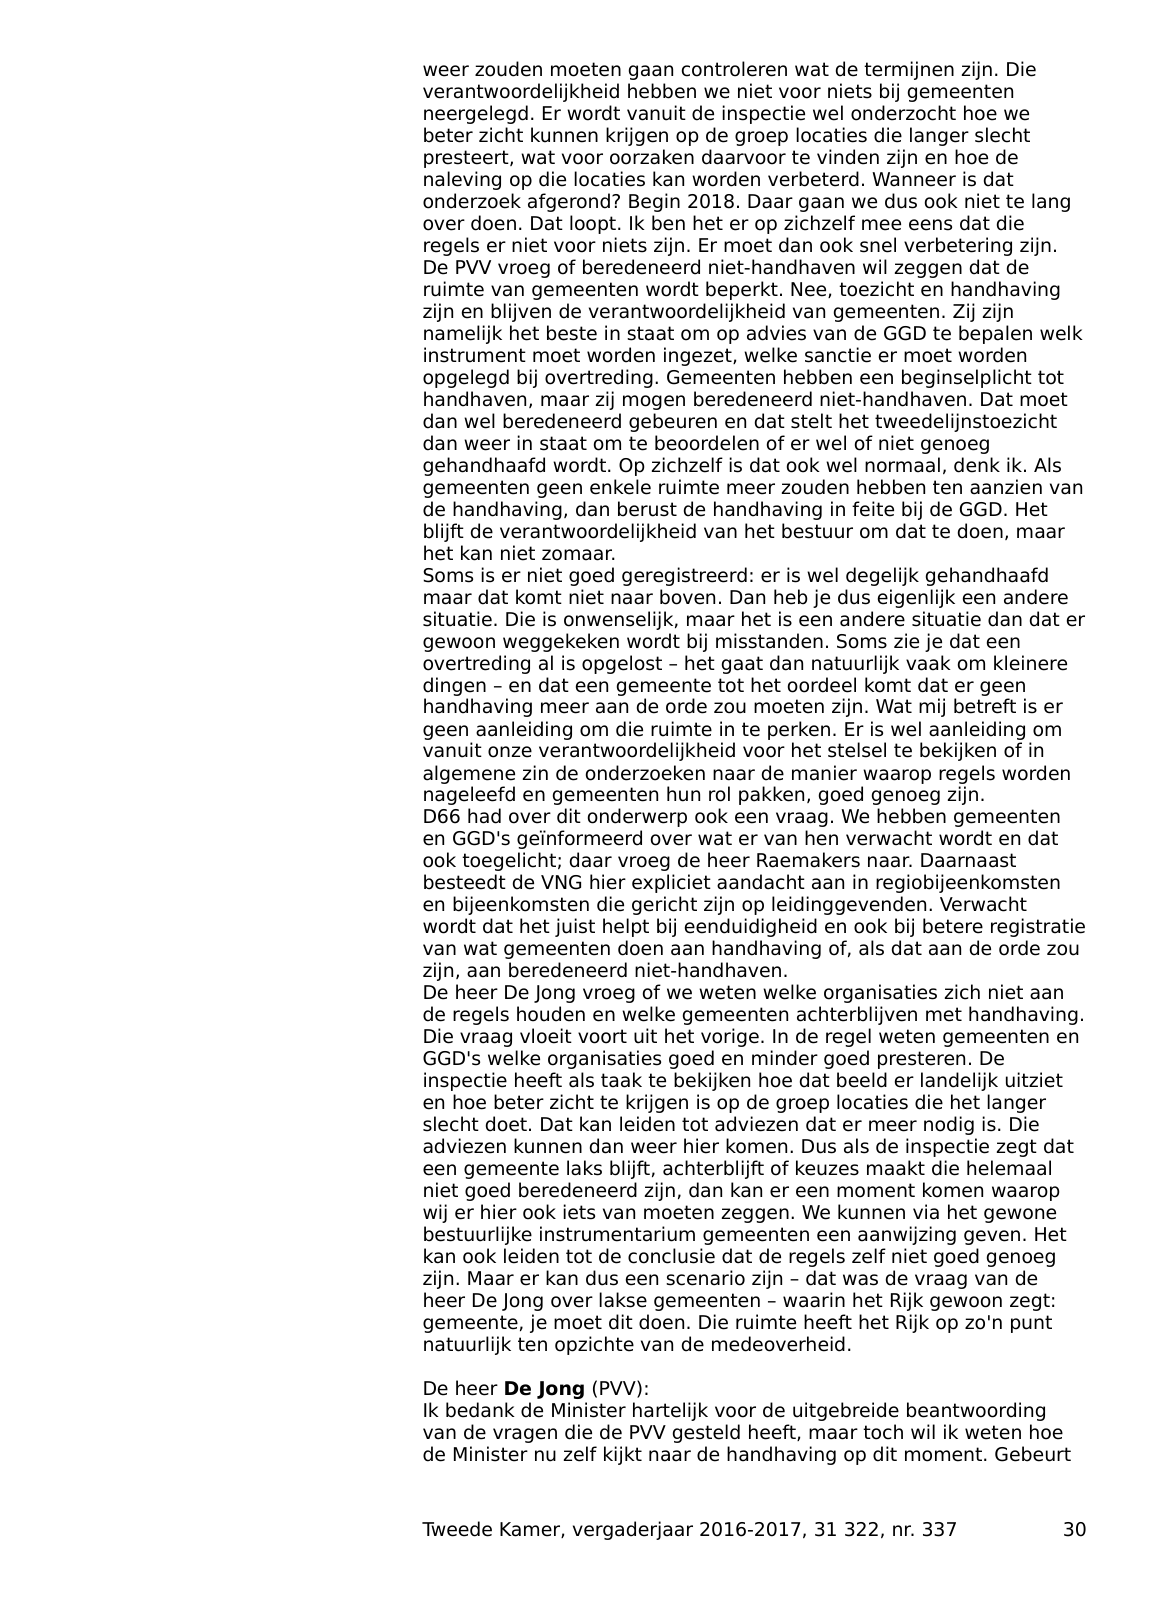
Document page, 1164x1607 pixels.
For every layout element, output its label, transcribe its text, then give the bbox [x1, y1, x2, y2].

text D66 had over dit onderwerp ook een vraag. We hebben gemeenten en GGD's geïnformeerd over wat er van hen verwacht wordt en dat ook toegelicht; daar vroeg de heer Raemakers naar. Daarnaast besteedt de VNG hier expliciet aandacht aan in regiobijeenkomsten en bijeenkomsten die gericht zijn op leidinggevenden. Verwacht wordt dat het juist helpt bij eenduidigheid en ook bij betere registratie van wat gemeenten doen aan handhaving of, als dat aan de orde zou zijn, aan beredeneerd niet-handhaven. [422, 806, 1087, 982]
text Ik bedank de Minister hartelijk voor de uitgebreide beantwoording van de vragen die de PVV gesteld heeft, maar toch wil ik weten hoe de Minister nu zelf kijkt naar de handhaving op dit moment. Gebeurt [422, 1400, 1087, 1466]
text Soms is er niet goed geregistreerd: er is wel degelijk gehandhaafd maar dat komt niet naar boven. Dan heb je dus eigenlijk een andere situatie. Die is onwenselijk, maar het is een andere situatie dan dat er gewoon weggekeken wordt bij misstanden. Soms zie je dat een overtreding al is opgelost – het gaat dan natuurlijk vaak om kleinere dingen – en dat een gemeente tot het oordeel komt dat er geen handhaving meer aan de orde zou moeten zijn. Wat mij betreft is er geen aanleiding om die ruimte in te perken. Er is wel aanleiding om vanuit onze verantwoordelijkheid voor het stelsel te bekijken of in algemene zin de onderzoeken naar de manier waarop regels worden nageleefd en gemeenten hun rol pakken, goed genoeg zijn. [422, 564, 1087, 806]
text De heer De Jong vroeg of we weten welke organisaties zich niet aan de regels houden en welke gemeenten achterblijven met handhaving. Die vraag vloeit voort uit het vorige. In de regel weten gemeenten en GGD's welke organisaties goed en minder goed presteren. De inspectie heeft als taak te bekijken hoe dat beeld er landelijk uitziet en hoe beter zicht te krijgen is op de groep locaties die het langer slecht doet. Dat kan leiden tot adviezen dat er meer nodig is. Die adviezen kunnen dan weer hier komen. Dus als de inspectie zegt dat een gemeente laks blijft, achterblijft of keuzes maakt die helemaal niet goed beredeneerd zijn, dan kan er een moment komen waarop wij er hier ook iets van moeten zeggen. We kunnen via het gewone bestuurlijke instrumentarium gemeenten een aanwijzing geven. Het kan ook leiden tot de conclusie dat de regels zelf niet goed genoeg zijn. Maar er kan dus een scenario zijn – dat was de vraag van de heer De Jong over lakse gemeenten – waarin het Rijk gewoon zegt: gemeente, je moet dit doen. Die ruimte heeft het Rijk op zo'n punt natuurlijk ten opzichte van de medeoverheid. [422, 982, 1087, 1356]
text De PVV vroeg of beredeneerd niet-handhaven wil zeggen dat de ruimte van gemeenten wordt beperkt. Nee, toezicht en handhaving zijn en blijven de verantwoordelijkheid van gemeenten. Zij zijn namelijk het beste in staat om op advies van de GGD te bepalen welk instrument moet worden ingezet, welke sanctie er moet worden opgelegd bij overtreding. Gemeenten hebben een beginselplicht tot handhaven, maar zij mogen beredeneerd niet-handhaven. Dat moet dan wel beredeneerd gebeuren en dat stelt het tweedelijnstoezicht dan weer in staat om te beoordelen of er wel of niet genoeg gehandhaafd wordt. Op zichzelf is dat ook wel normaal, denk ik. Als gemeenten geen enkele ruimte meer zouden hebben ten aanzien van de handhaving, dan berust de handhaving in feite bij de GGD. Het blijft de verantwoordelijkheid van het bestuur om dat te doen, maar het kan niet zomaar. [422, 257, 1087, 564]
text weer zouden moeten gaan controleren wat de termijnen zijn. Die verantwoordelijkheid hebben we niet voor niets bij gemeenten neergelegd. Er wordt vanuit de inspectie wel onderzocht hoe we beter zicht kunnen krijgen op de groep locaties die langer slecht presteert, wat voor oorzaken daarvoor te vinden zijn en hoe de naleving op die locaties kan worden verbeterd. Wanneer is dat onderzoek afgerond? Begin 2018. Daar gaan we dus ook niet te lang over doen. Dat loopt. Ik ben het er op zichzelf mee eens dat die regels er niet voor niets zijn. Er moet dan ook snel verbetering zijn. [422, 59, 1087, 257]
text De heer De Jong (PVV): [422, 1378, 1087, 1400]
